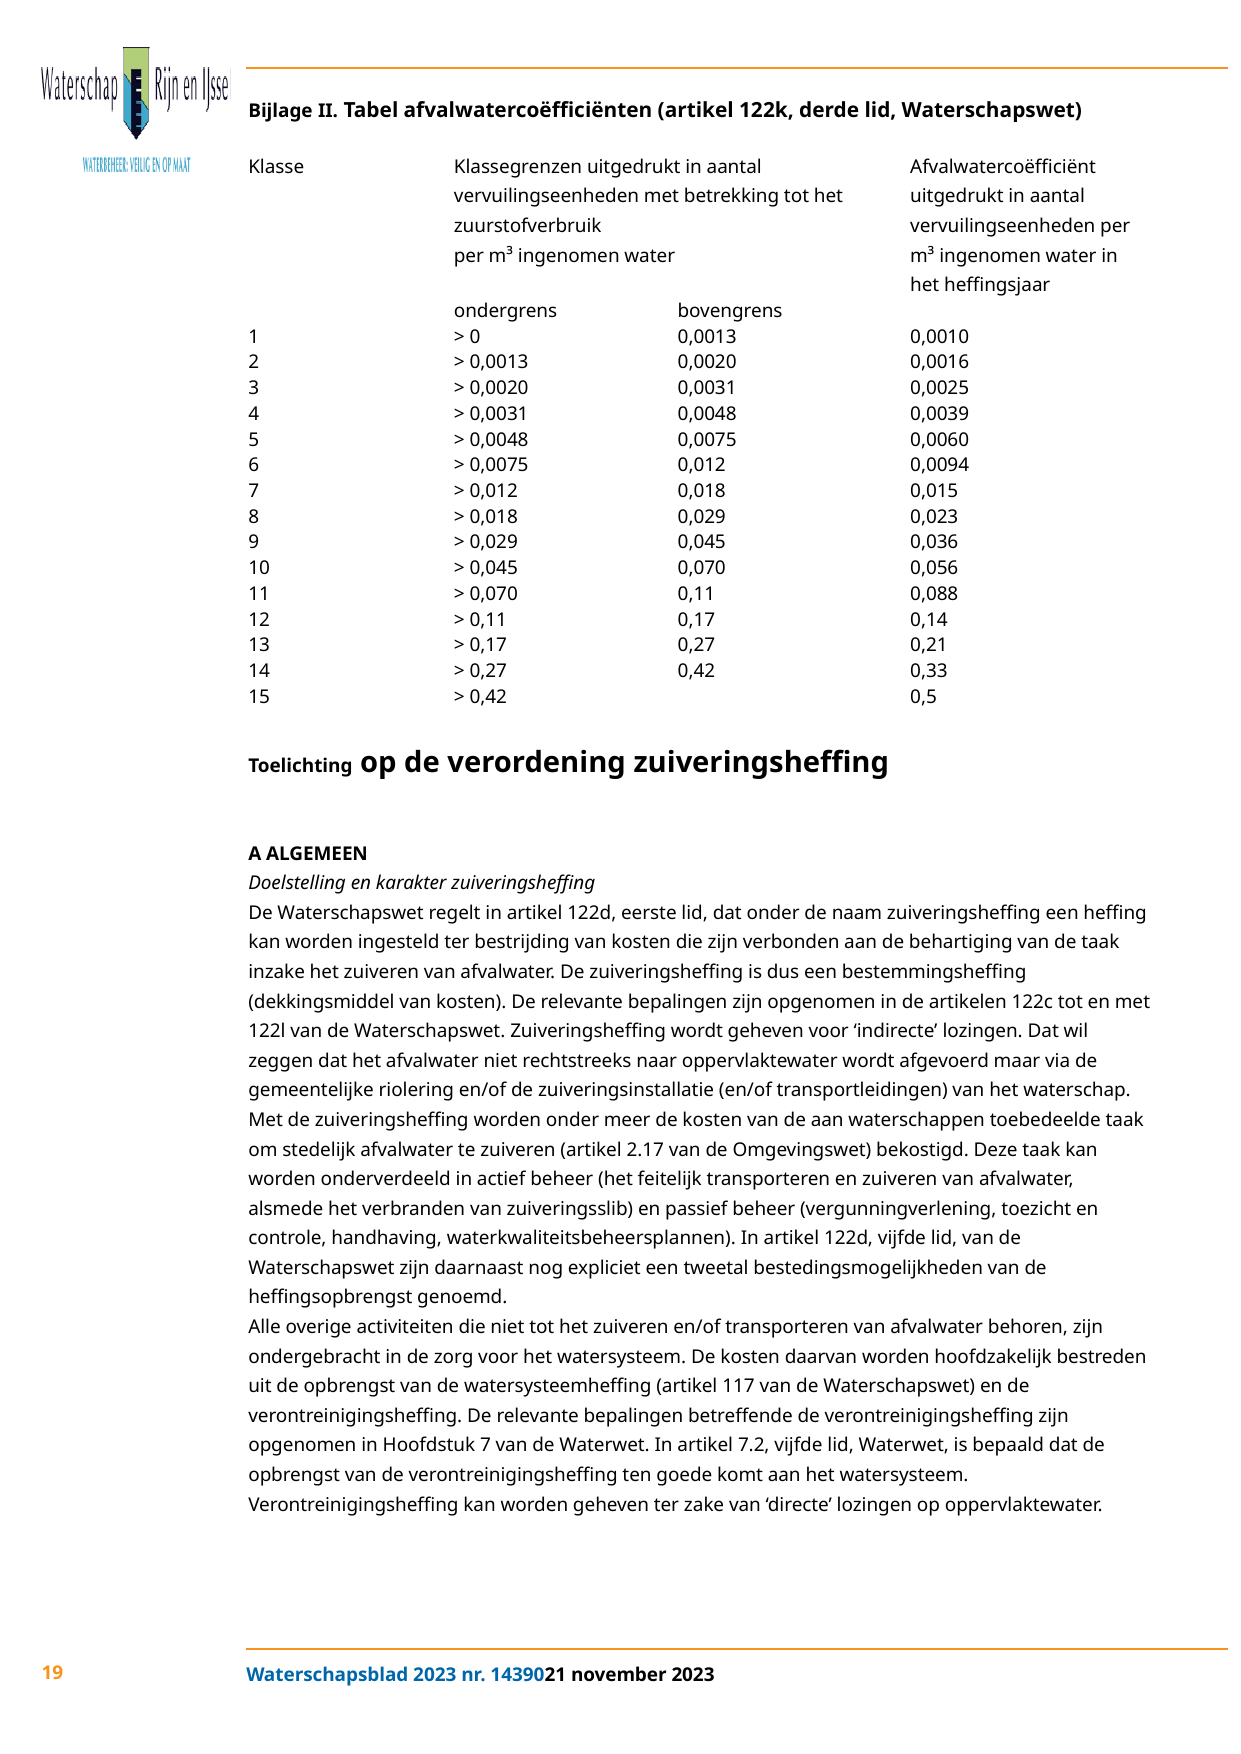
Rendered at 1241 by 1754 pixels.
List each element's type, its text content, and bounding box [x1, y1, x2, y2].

table_cell 0,5 [910, 683, 1152, 709]
table_cell 11 [248, 580, 454, 606]
table_cell 0,0016 [910, 349, 1152, 374]
table_cell 6 [248, 451, 454, 477]
table_cell 0,029 [678, 503, 910, 529]
table_cell > 0,0048 [454, 426, 677, 451]
picture [41, 47, 231, 172]
table_cell > 0,018 [454, 503, 677, 529]
table_cell 0,0075 [678, 426, 910, 451]
table_cell 1 [248, 323, 454, 348]
table_cell 0,036 [910, 529, 1152, 554]
table_cell 0,0010 [910, 323, 1152, 348]
table_cell 0,42 [678, 657, 910, 683]
table_cell 0,0048 [678, 400, 910, 426]
table_cell 0,33 [910, 657, 1152, 683]
text Bijlage II. Tabel afvalwatercoëfficiënten (artikel 122k, derde lid, Waterschapswet) [248, 95, 1152, 123]
table_cell > 0,0031 [454, 400, 677, 426]
table_cell 0,0020 [678, 349, 910, 374]
table_cell 0,0025 [910, 374, 1152, 400]
table_cell 0,012 [678, 451, 910, 477]
table_cell 3 [248, 374, 454, 400]
table_cell 0,0060 [910, 426, 1152, 451]
text A ALGEMEEN [248, 840, 1152, 866]
table_cell 0,0094 [910, 451, 1152, 477]
table_cell 8 [248, 503, 454, 529]
table_cell ondergrens [454, 297, 677, 323]
table_cell 10 [248, 554, 454, 580]
table_cell 0,14 [910, 606, 1152, 632]
table_cell 0,018 [678, 477, 910, 503]
table_cell [248, 297, 454, 323]
table_cell > 0,0013 [454, 349, 677, 374]
table_cell bovengrens [678, 297, 910, 323]
table_cell 0,088 [910, 580, 1152, 606]
table_cell > 0 [454, 323, 677, 348]
table_cell [910, 297, 1152, 323]
table_cell 0,045 [678, 529, 910, 554]
table_cell 13 [248, 632, 454, 657]
table_cell 0,023 [910, 503, 1152, 529]
table_cell 0,070 [678, 554, 910, 580]
text De Waterschapswet regelt in artikel 122d, eerste lid, dat onder de naam zuiveringsheffing een heffing kan worden ingesteld ter bestrijding van kosten die zijn verbonden aan de behartiging van de taak inzake het zuiveren van afvalwater. De zuiveringsheffing is dus een bestemmingsheffing (dekkingsmiddel van kosten). De relevante bepalingen zijn opgenomen in de artikelen 122c tot en met 122l van de Waterschapswet. Zuiveringsheffing wordt geheven voor ‘indirecte’ lozingen. Dat wil zeggen dat het afvalwater niet rechtstreeks naar oppervlaktewater wordt afgevoerd maar via de gemeentelijke riolering en/of de zuiveringsinstallatie (en/of transportleidingen) van het waterschap. [248, 899, 1152, 1102]
table_cell 0,056 [910, 554, 1152, 580]
table_cell 0,015 [910, 477, 1152, 503]
table_cell > 0,045 [454, 554, 677, 580]
table_cell > 0,070 [454, 580, 677, 606]
table_header Afvalwatercoëfficiënt uitgedrukt in aantal vervuilingseenheden per m³ ingenomen water in het heffingsjaar [910, 153, 1152, 297]
table_cell 0,27 [678, 632, 910, 657]
table_cell > 0,012 [454, 477, 677, 503]
table_header Klasse [248, 153, 454, 297]
table_cell > 0,27 [454, 657, 677, 683]
table_cell > 0,0075 [454, 451, 677, 477]
text Doelstelling en karakter zuiveringsheffing [248, 869, 1152, 895]
table_cell 0,11 [678, 580, 910, 606]
table_cell 0,21 [910, 632, 1152, 657]
table_cell 4 [248, 400, 454, 426]
text Alle overige activiteiten die niet tot het zuiveren en/of transporteren van afvalwater behoren, zijn ondergebracht in de zorg voor het watersysteem. De kosten daarvan worden hoofdzakelijk bestreden uit de opbrengst van de watersysteemheffing (artikel 117 van de Waterschapswet) en de verontreinigingsheffing. De relevante bepalingen betreffende de verontreinigingsheffing zijn opgenomen in Hoofdstuk 7 van de Waterwet. In artikel 7.2, vijfde lid, Waterwet, is bepaald dat de opbrengst van de verontreinigingsheffing ten goede komt aan het watersysteem. Verontreinigingsheffing kan worden geheven ter zake van ‘directe’ lozingen op oppervlaktewater. [248, 1313, 1152, 1517]
table_cell 0,0031 [678, 374, 910, 400]
table_cell 14 [248, 657, 454, 683]
table_cell 7 [248, 477, 454, 503]
text Toelichting op de verordening zuiveringsheffing [248, 742, 1152, 781]
table_header Klassegrenzen uitgedrukt in aantal vervuilingseenheden met betrekking tot het zuurstofverbruik per m³ ingenomen water [454, 153, 910, 297]
table_cell 5 [248, 426, 454, 451]
table_cell 0,17 [678, 606, 910, 632]
text Met de zuiveringsheffing worden onder meer de kosten van de aan waterschappen toebedeelde taak om stedelijk afvalwater te zuiveren (artikel 2.17 van de Omgevingswet) bekostigd. Deze taak kan worden onderverdeeld in actief beheer (het feitelijk transporteren en zuiveren van afvalwater, alsmede het verbranden van zuiveringsslib) en passief beheer (vergunningverlening, toezicht en controle, handhaving, waterkwaliteitsbeheersplannen). In artikel 122d, vijfde lid, van de Waterschapswet zijn daarnaast nog expliciet een tweetal bestedingsmogelijkheden van de heffingsopbrengst genoemd. [248, 1106, 1152, 1309]
table_cell > 0,029 [454, 529, 677, 554]
table_cell > 0,0020 [454, 374, 677, 400]
table_cell > 0,17 [454, 632, 677, 657]
table_cell > 0,11 [454, 606, 677, 632]
table_cell 2 [248, 349, 454, 374]
table_cell 12 [248, 606, 454, 632]
table_cell 9 [248, 529, 454, 554]
table_cell 0,0039 [910, 400, 1152, 426]
table_cell 0,0013 [678, 323, 910, 348]
table_cell 15 [248, 683, 454, 709]
table_cell > 0,42 [454, 683, 677, 709]
table_cell [678, 683, 910, 709]
